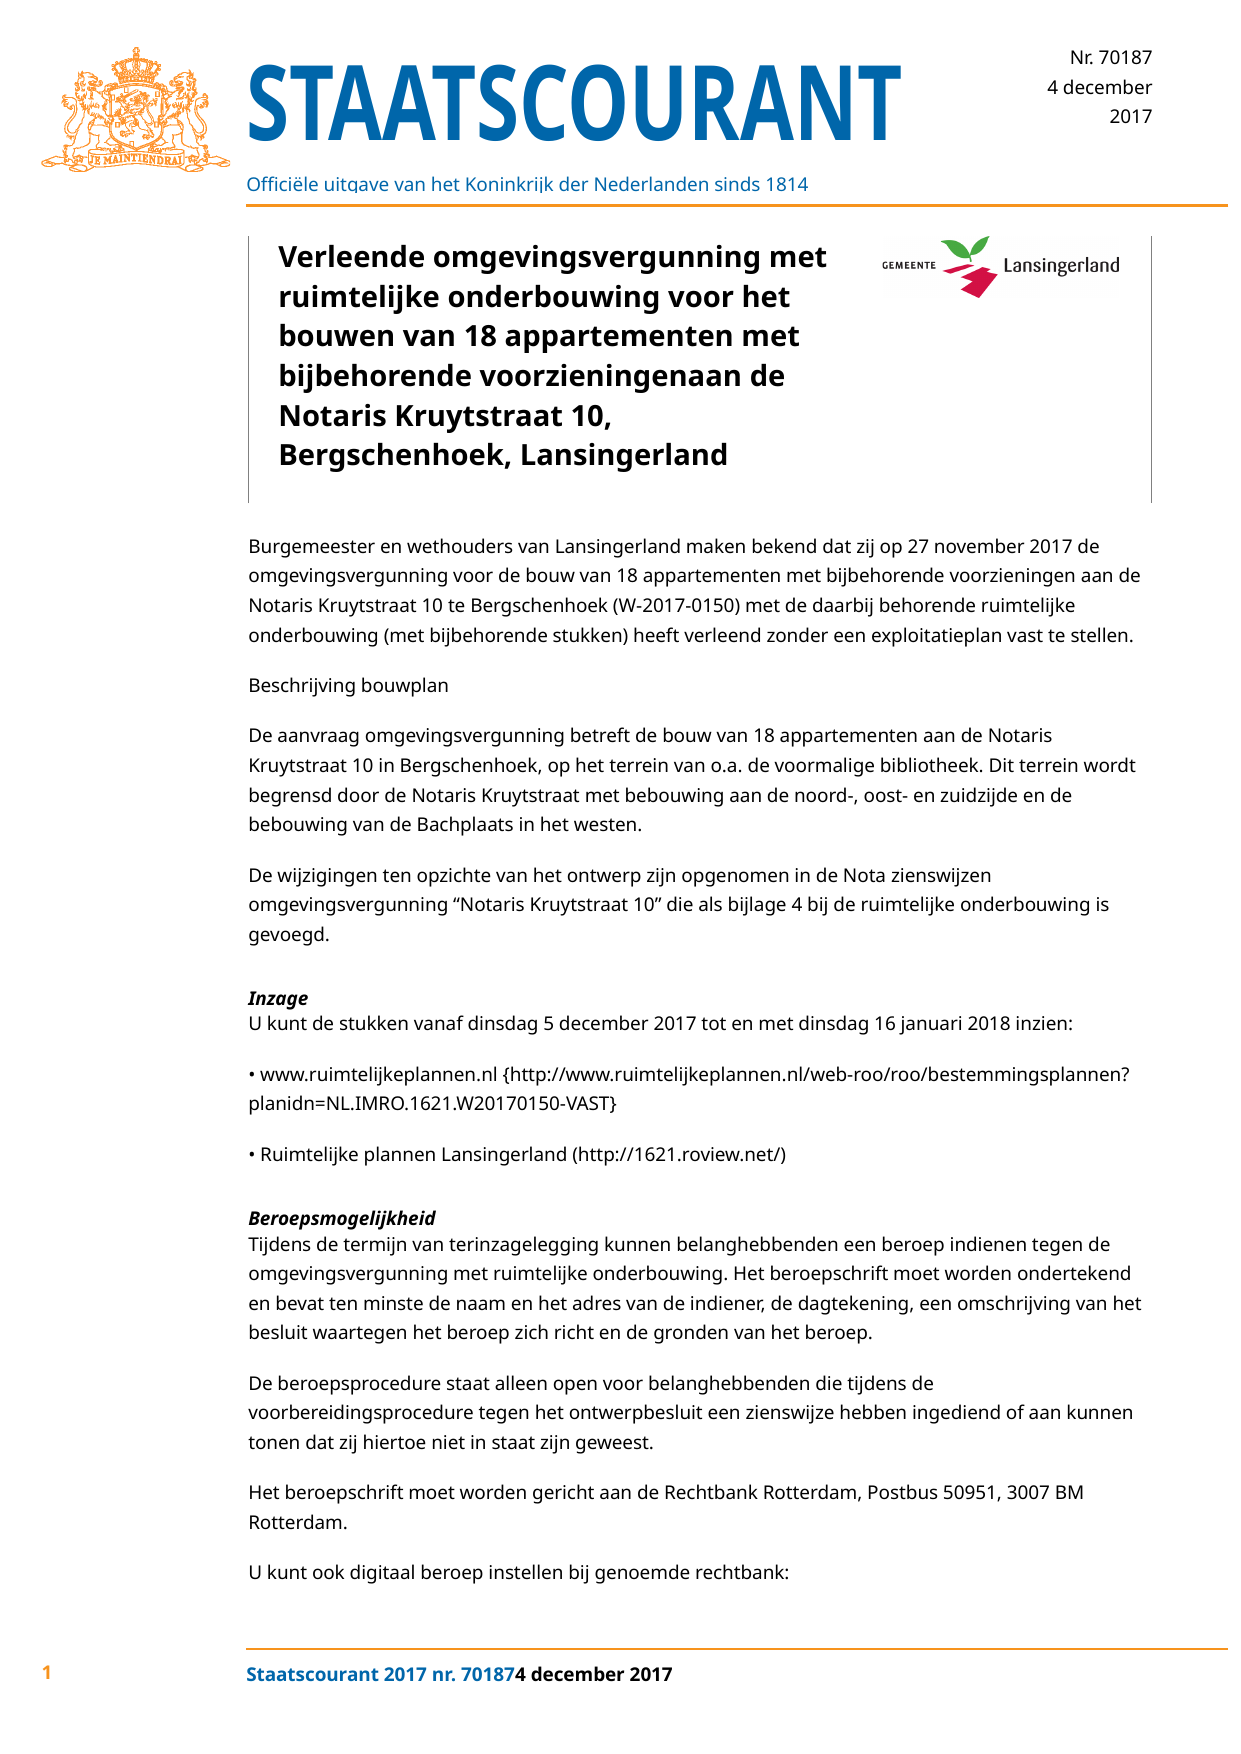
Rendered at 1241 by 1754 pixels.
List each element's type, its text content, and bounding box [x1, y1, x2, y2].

text Burgemeester en wethouders van Lansingerland maken bekend dat zij op 27 november 2017 de omgevingsvergunning voor de bouw van 18 appartementen met bijbehorende voorzieningen aan de Notaris Kruytstraat 10 te Bergschenhoek (W-2017-0150) met de daarbij behorende ruimtelijke onderbouwing (met bijbehorende stukken) heeft verleend zonder een exploitatieplan vast te stellen. [248, 533, 1152, 647]
text Beroepsmogelijkheid [248, 1205, 1152, 1231]
text Inzage [248, 985, 1152, 1011]
text Het beroepschrift moet worden gericht aan de Rechtbank Rotterdam, Postbus 50951, 3007 BM Rotterdam. [248, 1479, 1152, 1535]
table_header [850, 236, 1151, 503]
text De wijzigingen ten opzichte van het ontwerp zijn opgenomen in de Nota zienswijzen omgevingsvergunning “Notaris Kruytstraat 10” die als bijlage 4 bij de ruimtelijke onderbouwing is gevoegd. [248, 862, 1152, 947]
text Tijdens de termijn van terinzagelegging kunnen belanghebbenden een beroep indienen tegen de omgevingsvergunning met ruimtelijke onderbouwing. Het beroepschrift moet worden ondertekend en bevat ten minste de naam en het adres van de indiener, de dagtekening, een omschrijving van het besluit waartegen het beroep zich richt en de gronden van het beroep. [248, 1231, 1152, 1345]
picture [882, 236, 1119, 298]
text U kunt de stukken vanaf dinsdag 5 december 2017 tot en met dinsdag 16 januari 2018 inzien: [248, 1011, 1152, 1036]
text • Ruimtelijke plannen Lansingerland (http://1621.roview.net/) [248, 1141, 1152, 1167]
text Beschrijving bouwplan [248, 672, 1152, 698]
text • www.ruimtelijkeplannen.nl {http://www.ruimtelijkeplannen.nl/web-roo/roo/bestemmingsplannen?planidn=NL.IMRO.1621.W20170150-VAST} [248, 1061, 1152, 1116]
table_header Verleende omgevingsvergunning met ruimtelijke onderbouwing voor het bouwen van 18 appartementen met bijbehorende voorzieningenaan de Notaris Kruytstraat 10, Bergschenhoek, Lansingerland [249, 236, 850, 503]
picture [41, 47, 231, 172]
text De beroepsprocedure staat alleen open voor belanghebbenden die tijdens de voorbereidingsprocedure tegen het ontwerpbesluit een zienswijze hebben ingediend of aan kunnen tonen dat zij hiertoe niet in staat zijn geweest. [248, 1370, 1152, 1455]
text U kunt ook digitaal beroep instellen bij genoemde rechtbank: [248, 1559, 1152, 1585]
text De aanvraag omgevingsvergunning betreft de bouw van 18 appartementen aan de Notaris Kruytstraat 10 in Bergschenhoek, op het terrein van o.a. de voormalige bibliotheek. Dit terrein wordt begrensd door de Notaris Kruytstraat met bebouwing aan de noord-, oost- en zuidzijde en de bebouwing van de Bachplaats in het westen. [248, 723, 1152, 837]
